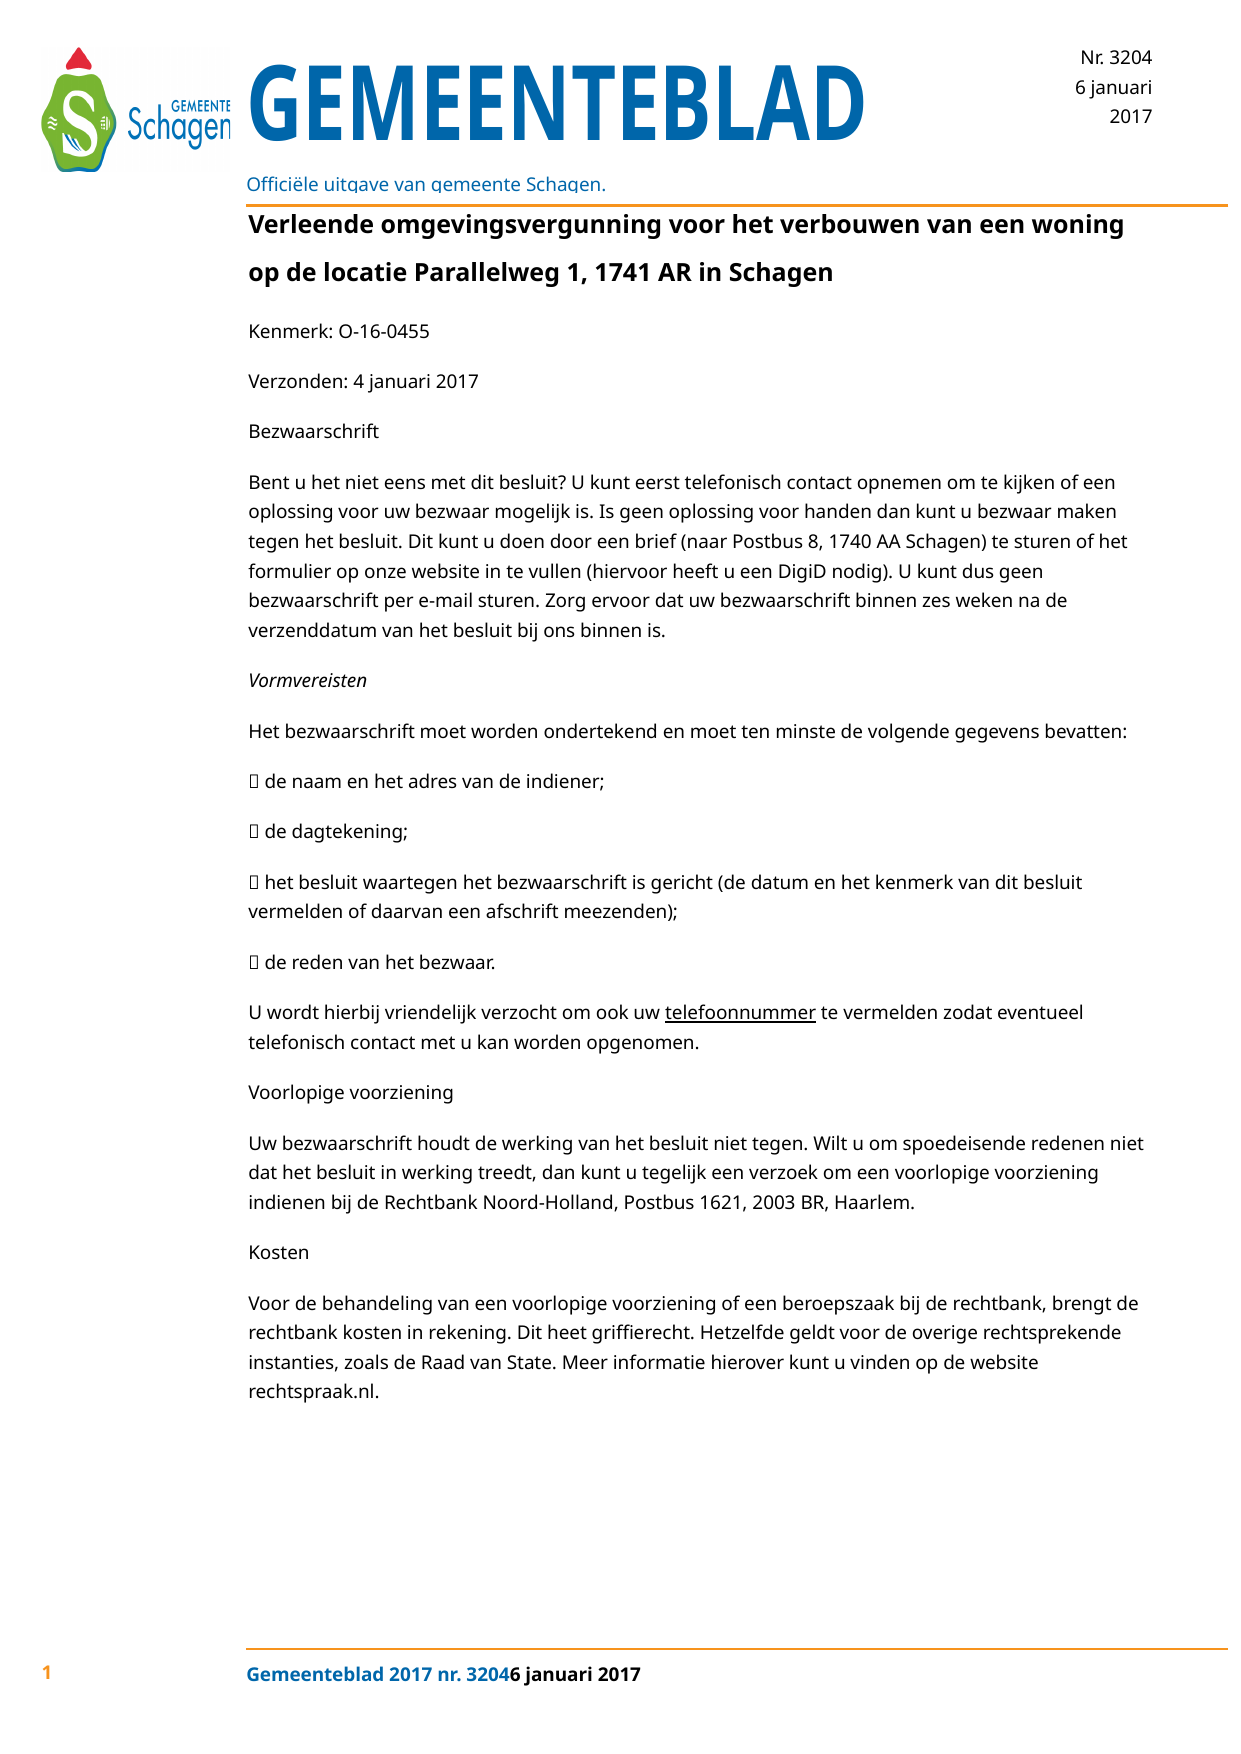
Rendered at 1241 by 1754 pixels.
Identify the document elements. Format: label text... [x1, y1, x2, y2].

text Bent u het niet eens met dit besluit? U kunt eerst telefonisch contact opnemen om te kijken of een oplossing voor uw bezwaar mogelijk is. Is geen oplossing voor handen dan kunt u bezwaar maken tegen het besluit. Dit kunt u doen door een brief (naar Postbus 8, 1740 AA Schagen) te sturen of het formulier op onze website in te vullen (hiervoor heeft u een DigiD nodig). U kunt dus geen bezwaarschrift per e-mail sturen. Zorg ervoor dat uw bezwaarschrift binnen zes weken na de verzenddatum van het besluit bij ons binnen is. [248, 469, 1152, 643]
picture [41, 47, 231, 172]
text  het besluit waartegen het bezwaarschrift is gericht (de datum en het kenmerk van dit besluit vermelden of daarvan een afschrift meezenden); [248, 869, 1152, 924]
text  de dagtekening; [248, 819, 1152, 844]
text  de naam en het adres van de indiener; [248, 768, 1152, 794]
text Verleende omgevingsvergunning voor het verbouwen van een woning op de locatie Parallelweg 1, 1741 AR in Schagen [248, 207, 1152, 288]
text U wordt hierbij vriendelijk verzocht om ook uw telefoonnummer te vermelden zodat eventueel telefonisch contact met u kan worden opgenomen. [248, 999, 1152, 1055]
text Het bezwaarschrift moet worden ondertekend en moet ten minste de volgende gegevens bevatten: [248, 718, 1152, 744]
text  de reden van het bezwaar. [248, 949, 1152, 975]
text Bezwaarschrift [248, 419, 1152, 444]
text Uw bezwaarschrift houdt de werking van het besluit niet tegen. Wilt u om spoedeisende redenen niet dat het besluit in werking treedt, dan kunt u tegelijk een verzoek om een voorlopige voorziening indienen bij de Rechtbank Noord-Holland, Postbus 1621, 2003 BR, Haarlem. [248, 1130, 1152, 1215]
text Kosten [248, 1239, 1152, 1265]
text Vormvereisten [248, 667, 1152, 693]
text Kenmerk: O-16-0455 [248, 318, 1152, 344]
text Voor de behandeling van een voorlopige voorziening of een beroepszaak bij de rechtbank, brengt de rechtbank kosten in rekening. Dit heet griffierecht. Hetzelfde geldt voor de overige rechtsprekende instanties, zoals de Raad van State. Meer informatie hierover kunt u vinden op de website rechtspraak.nl. [248, 1290, 1152, 1404]
text Voorlopige voorziening [248, 1079, 1152, 1105]
text Verzonden: 4 januari 2017 [248, 368, 1152, 394]
